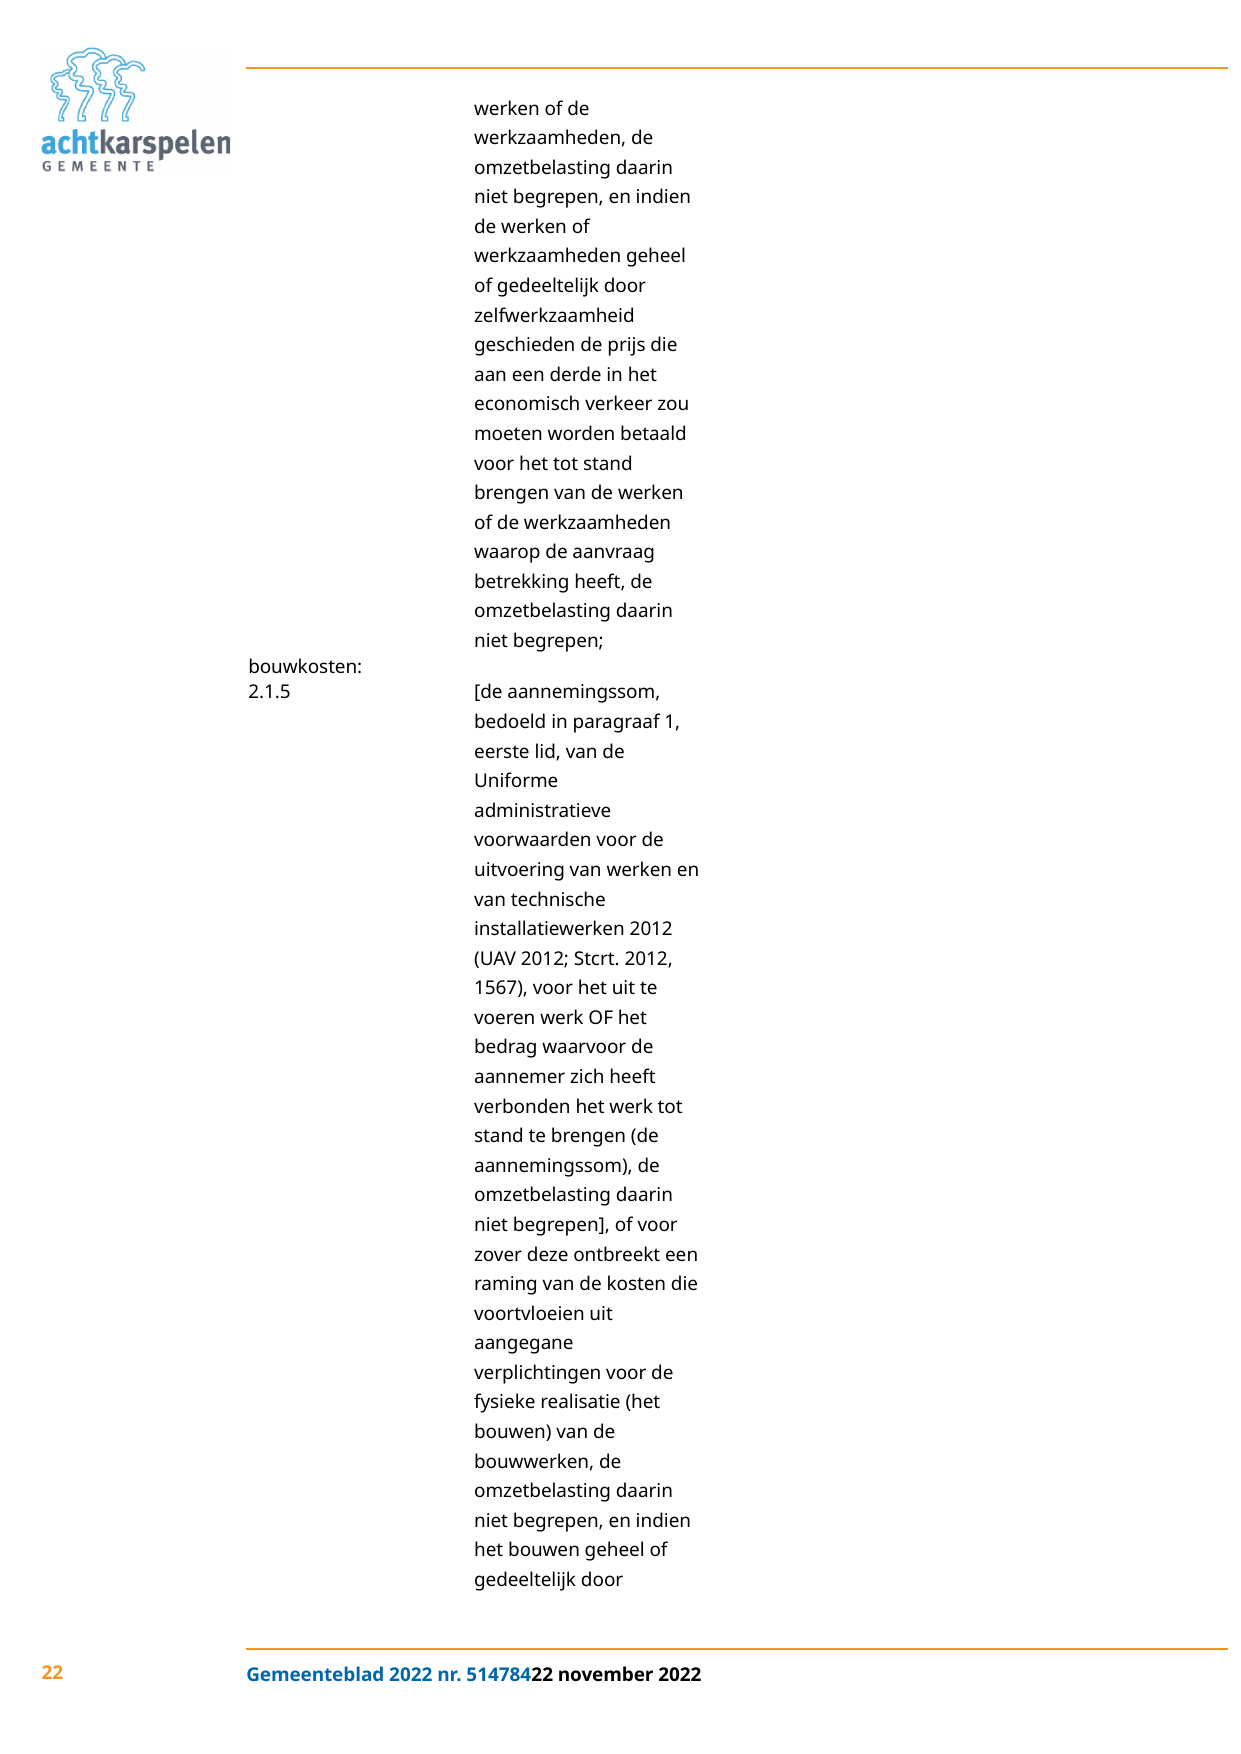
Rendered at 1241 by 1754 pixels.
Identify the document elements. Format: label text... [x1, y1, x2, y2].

table_cell [700, 95, 926, 653]
table_cell [926, 653, 1152, 679]
table_cell [700, 653, 926, 679]
table_cell [700, 679, 926, 1592]
table_cell bouwkosten: [248, 653, 474, 679]
table_cell werken of de werkzaamheden, de omzetbelasting daarin niet begrepen, en indien de werken of werkzaamheden geheel of gedeeltelijk door zelfwerkzaamheid geschieden de prijs die aan een derde in het economisch verkeer zou moeten worden betaald voor het tot stand brengen van de werken of de werkzaamheden waarop de aanvraag betrekking heeft, de omzetbelasting daarin niet begrepen; [474, 95, 700, 653]
table_cell [248, 95, 474, 653]
table_cell [474, 653, 700, 679]
table_cell [926, 95, 1152, 653]
picture [41, 47, 231, 172]
table_cell [926, 679, 1152, 1592]
table_cell [de aannemingssom, bedoeld in paragraaf 1, eerste lid, van de Uniforme administratieve voorwaarden voor de uitvoering van werken en van technische installatiewerken 2012 (UAV 2012; Stcrt. 2012, 1567), voor het uit te voeren werk OF het bedrag waarvoor de aannemer zich heeft verbonden het werk tot stand te brengen (de aannemingssom), de omzetbelasting daarin niet begrepen], of voor zover deze ontbreekt een raming van de kosten die voortvloeien uit aangegane verplichtingen voor de fysieke realisatie (het bouwen) van de bouwwerken, de omzetbelasting daarin niet begrepen, en indien het bouwen geheel of gedeeltelijk door [474, 679, 700, 1592]
table_cell 2.1.5 [248, 679, 474, 1592]
